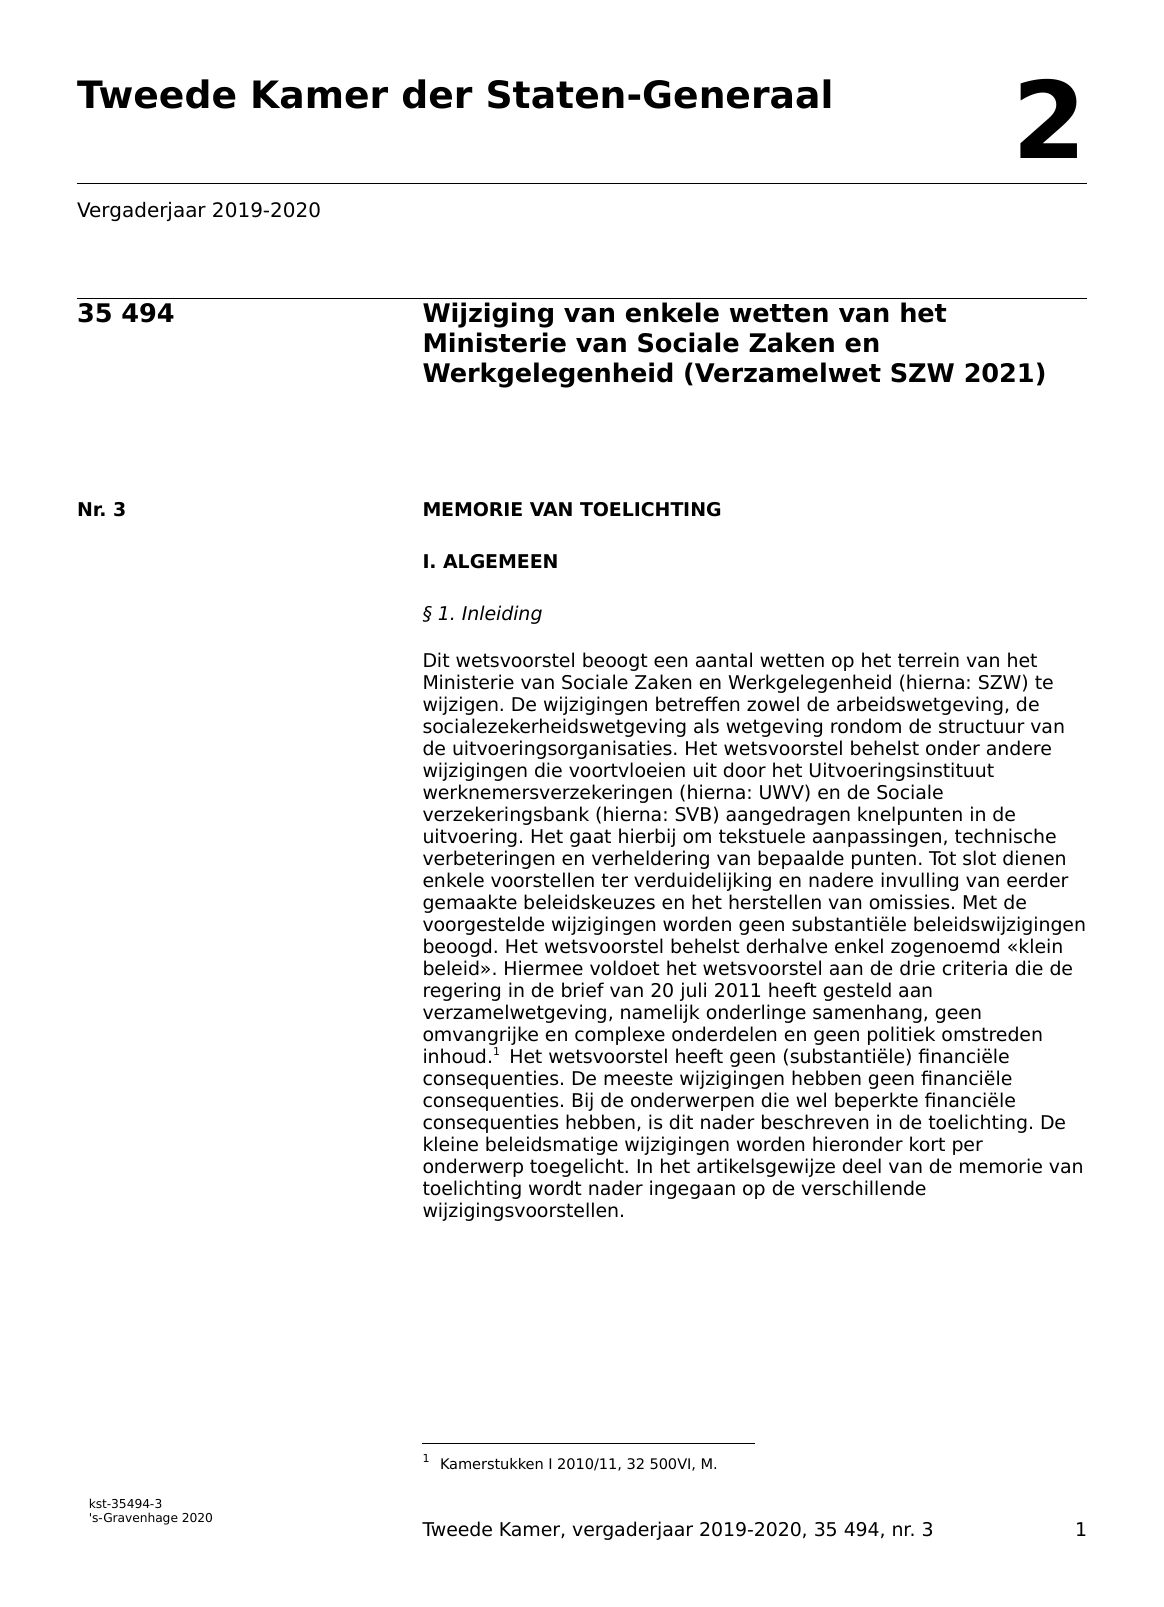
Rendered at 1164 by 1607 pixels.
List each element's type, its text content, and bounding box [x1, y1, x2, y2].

text Dit wetsvoorstel beoogt een aantal wetten op het terrein van het Ministerie van Sociale Zaken en Werkgelegenheid (hierna: SZW) te wijzigen. De wijzigingen betreffen zowel de arbeidswetgeving, de socialezekerheidswetgeving als wetgeving rondom de structuur van de uitvoeringsorganisaties. Het wetsvoorstel behelst onder andere wijzigingen die voortvloeien uit door het Uitvoeringsinstituut werknemersverzekeringen (hierna: UWV) en de Sociale verzekeringsbank (hierna: SVB) aangedragen knelpunten in de uitvoering. Het gaat hierbij om tekstuele aanpassingen, technische verbeteringen en verheldering van bepaalde punten. Tot slot dienen enkele voorstellen ter verduidelijking en nadere invulling van eerder gemaakte beleidskeuzes en het herstellen van omissies. Met de voorgestelde wijzigingen worden geen substantiële beleidswijzigingen beoogd. Het wetsvoorstel behelst derhalve enkel zogenoemd «klein beleid». Hiermee voldoet het wetsvoorstel aan de drie criteria die de regering in de brief van 20 juli 2011 heeft gesteld aan verzamelwetgeving, namelijk onderlinge samenhang, geen omvangrijke en complexe onderdelen en geen politiek omstreden inhoud. Het wetsvoorstel heeft geen (substantiële) financiële consequenties. De meeste wijzigingen hebben geen financiële consequenties. Bij de onderwerpen die wel beperkte financiële consequenties hebben, is dit nader beschreven in de toelichting. De kleine beleidsmatige wijzigingen worden hieronder kort per onderwerp toegelicht. In het artikelsgewijze deel van de memorie van toelichting wordt nader ingegaan op de verschillende wijzigingsvoorstellen. [422, 650, 1087, 1221]
table_header Tweede Kamer der Staten-Generaal [77, 59, 886, 183]
subtitle I. ALGEMEEN [422, 551, 1087, 573]
subtitle Nr. 3 MEMORIE VAN TOELICHTING [77, 499, 1087, 521]
text Kamerstukken I 2010/11, 32 500VI, M. [422, 1452, 1087, 1474]
text 's-Gravenhage 2020 [88, 1511, 323, 1525]
subtitle § 1. Inleiding [422, 603, 1087, 625]
table_header 2 [886, 59, 1087, 183]
subtitle 35 494 Wijziging van enkele wetten van het Ministerie van Sociale Zaken en Werkgelegenheid (Verzamelwet SZW 2021) [77, 299, 1087, 388]
text kst-35494-3 [88, 1497, 323, 1511]
table_cell Vergaderjaar 2019-2020 [77, 184, 1087, 298]
